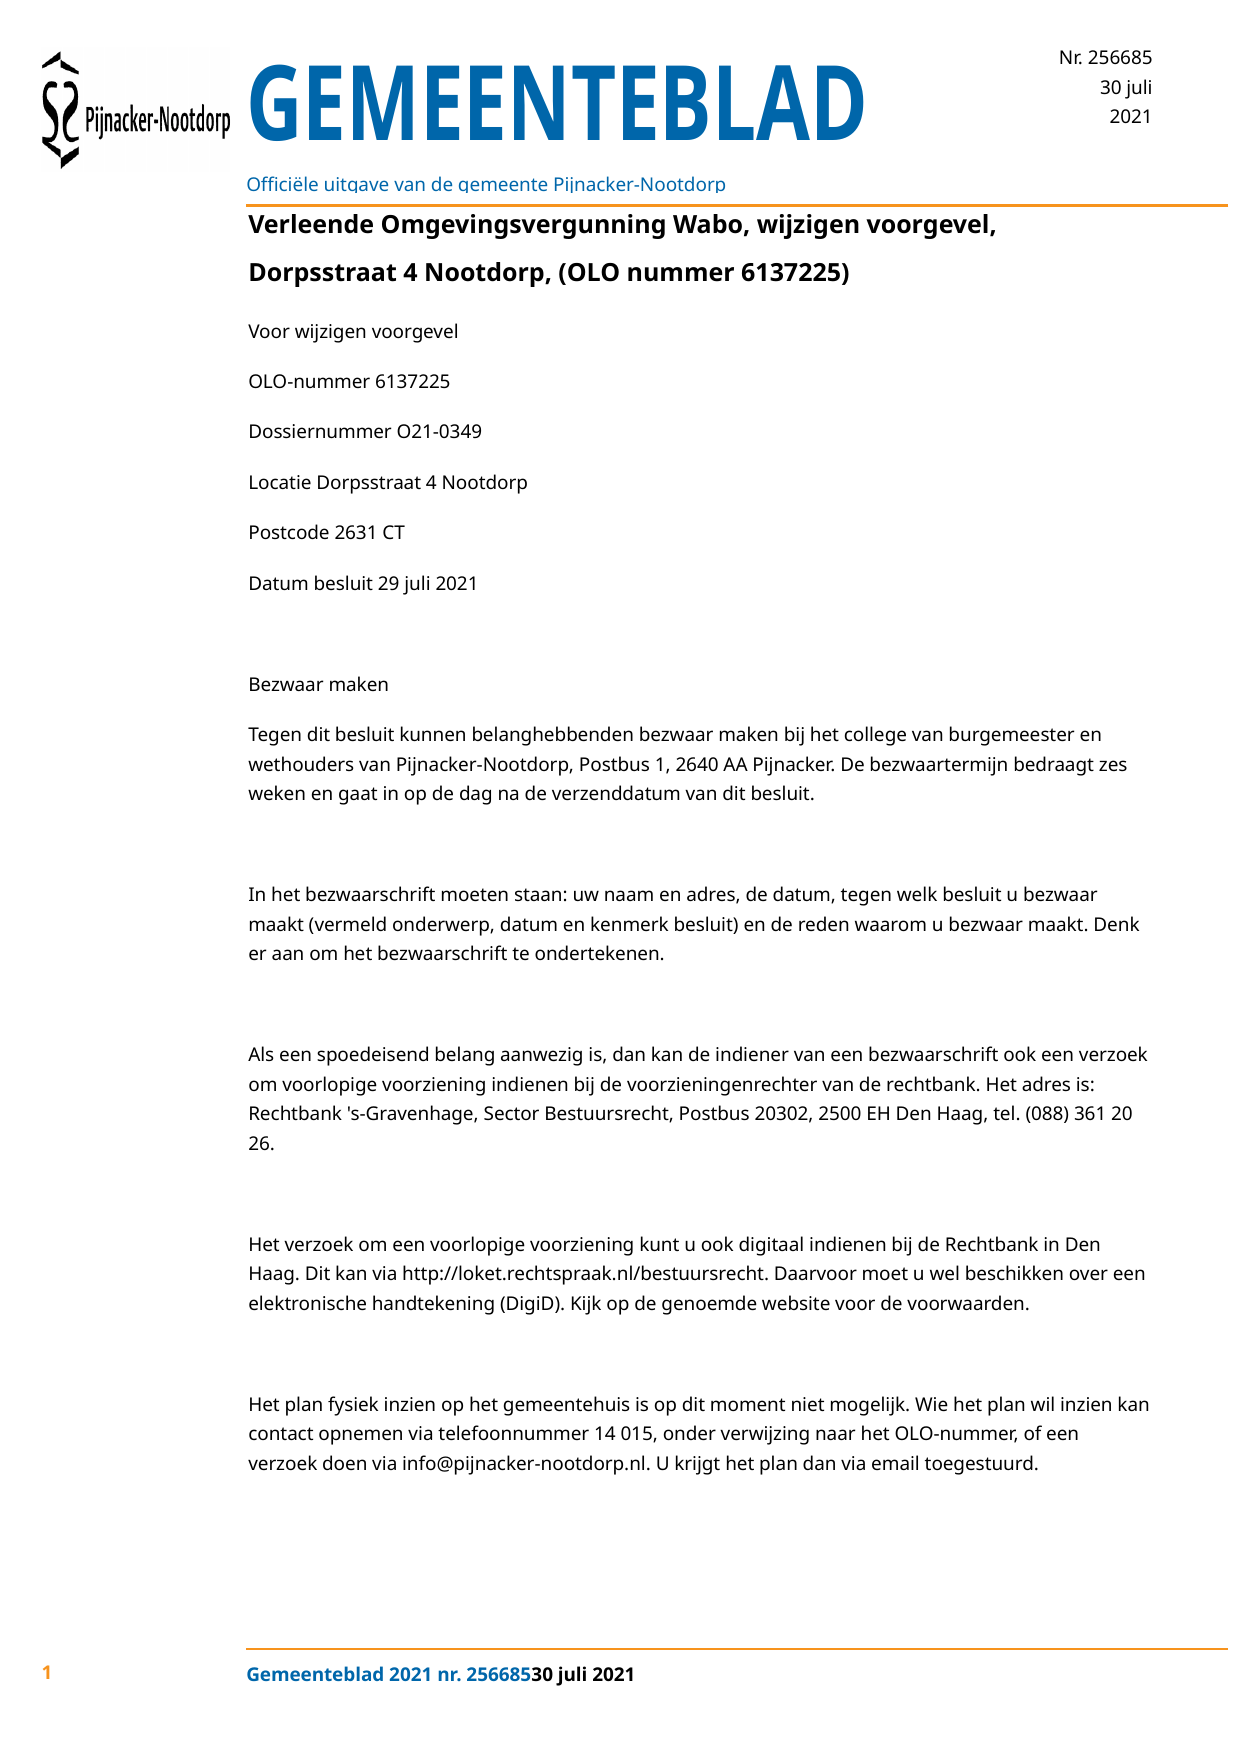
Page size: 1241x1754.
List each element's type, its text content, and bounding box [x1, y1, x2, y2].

picture [41, 47, 231, 172]
text OLO-nummer 6137225 [248, 368, 1152, 394]
text Postcode 2631 CT [248, 519, 1152, 545]
text Als een spoedeisend belang aanwezig is, dan kan de indiener van een bezwaarschrift ook een verzoek om voorlopige voorziening indienen bij de voorzieningenrechter van de rechtbank. Het adres is: Rechtbank 's-Gravenhage, Sector Bestuursrecht, Postbus 20302, 2500 EH Den Haag, tel. (088) 361 20 26. [248, 1041, 1152, 1156]
text Het verzoek om een voorlopige voorziening kunt u ook digitaal indienen bij de Rechtbank in Den Haag. Dit kan via http://loket.rechtspraak.nl/bestuursrecht. Daarvoor moet u wel beschikken over een elektronische handtekening (DigiD). Kijk op de genoemde website voor de voorwaarden. [248, 1231, 1152, 1316]
text Verleende Omgevingsvergunning Wabo, wijzigen voorgevel, Dorpsstraat 4 Nootdorp, (OLO nummer 6137225) [248, 207, 1152, 288]
text In het bezwaarschrift moeten staan: uw naam en adres, de datum, tegen welk besluit u bezwaar maakt (vermeld onderwerp, datum en kenmerk besluit) en de reden waarom u bezwaar maakt. Denk er aan om het bezwaarschrift te ondertekenen. [248, 881, 1152, 966]
text Tegen dit besluit kunnen belanghebbenden bezwaar maken bij het college van burgemeester en wethouders van Pijnacker-Nootdorp, Postbus 1, 2640 AA Pijnacker. De bezwaartermijn bedraagt zes weken en gaat in op de dag na de verzenddatum van dit besluit. [248, 721, 1152, 806]
text Dossiernummer O21-0349 [248, 419, 1152, 444]
text Het plan fysiek inzien op het gemeentehuis is op dit moment niet mogelijk. Wie het plan wil inzien kan contact opnemen via telefoonnummer 14 015, onder verwijzing naar het OLO-nummer, of een verzoek doen via info@pijnacker-nootdorp.nl. U krijgt het plan dan via email toegestuurd. [248, 1391, 1152, 1476]
text Datum besluit 29 juli 2021 [248, 570, 1152, 596]
text Voor wijzigen voorgevel [248, 318, 1152, 344]
text Bezwaar maken [248, 671, 1152, 697]
text Locatie Dorpsstraat 4 Nootdorp [248, 469, 1152, 495]
